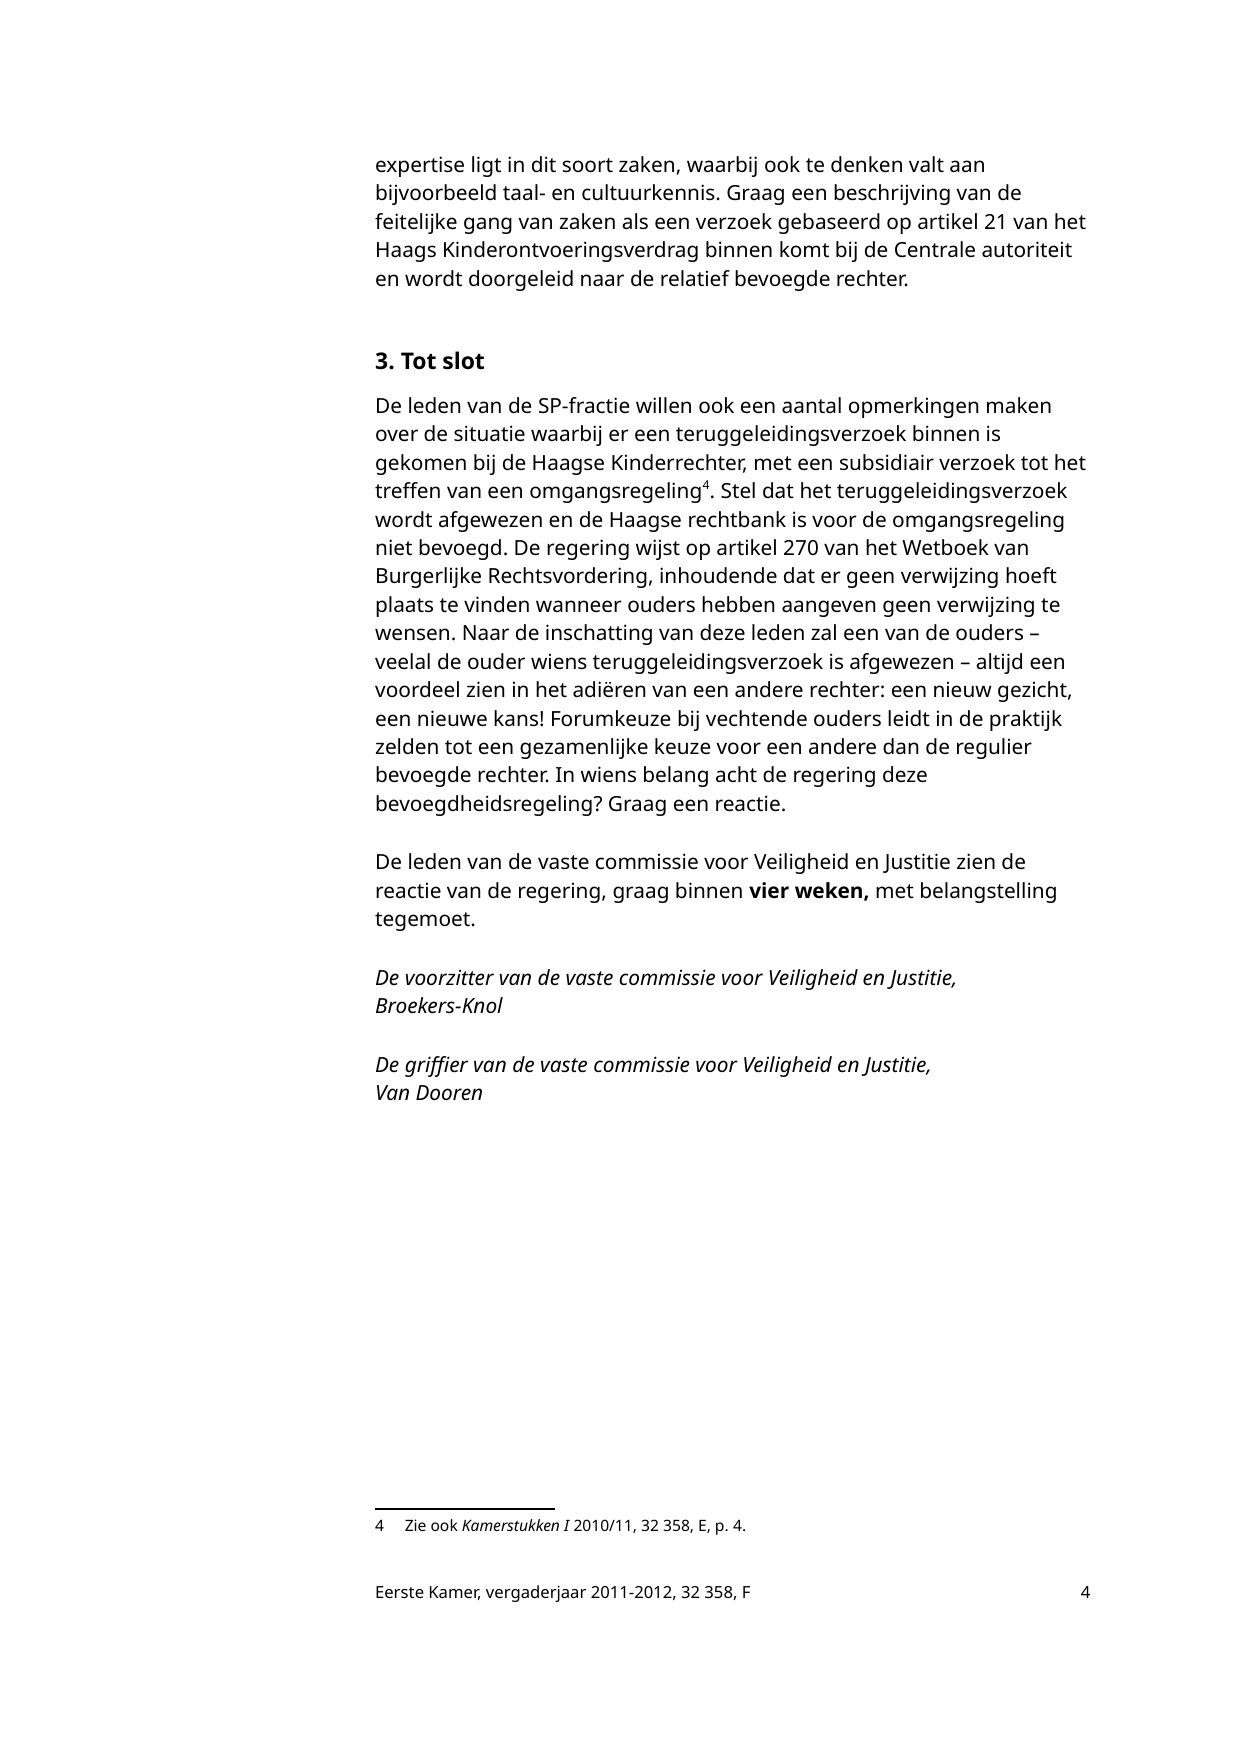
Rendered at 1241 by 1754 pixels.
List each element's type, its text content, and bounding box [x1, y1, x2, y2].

text De leden van de vaste commissie voor Veiligheid en Justitie zien de reactie van de regering, graag binnen vier weken, met belangstelling tegemoet. [375, 847, 1090, 933]
subtitle 3. Tot slot [375, 345, 1090, 376]
text Van Dooren [375, 1078, 1090, 1107]
text expertise ligt in dit soort zaken, waarbij ook te denken valt aan bijvoorbeeld taal- en cultuurkennis. Graag een beschrijving van de feitelijke gang van zaken als een verzoek gebaseerd op artikel 21 van het Haags Kinderontvoeringsverdrag binnen komt bij de Centrale autoriteit en wordt doorgeleid naar de relatief bevoegde rechter. [375, 150, 1090, 292]
text Zie ook Kamerstukken I 2010/11, 32 358, E, p. 4. [375, 1508, 1090, 1536]
text De leden van de SP-fractie willen ook een aantal opmerkingen maken over de situatie waarbij er een teruggeleidingsverzoek binnen is gekomen bij de Haagse Kinderrechter, met een subsidiair verzoek tot het treffen van een omgangsregeling. Stel dat het teruggeleidingsverzoek wordt afgewezen en de Haagse rechtbank is voor de omgangsregeling niet bevoegd. De regering wijst op artikel 270 van het Wetboek van Burgerlijke Rechtsvordering, inhoudende dat er geen verwijzing hoeft plaats te vinden wanneer ouders hebben aangeven geen verwijzing te wensen. Naar de inschatting van deze leden zal een van de ouders – veelal de ouder wiens teruggeleidingsverzoek is afgewezen – altijd een voordeel zien in het adiëren van een andere rechter: een nieuw gezicht, een nieuwe kans! Forumkeuze bij vechtende ouders leidt in de praktijk zelden tot een gezamenlijke keuze voor een andere dan de regulier bevoegde rechter. In wiens belang acht de regering deze bevoegdheidsregeling? Graag een reactie. [375, 391, 1090, 817]
text Broekers-Knol [375, 991, 1090, 1020]
text De voorzitter van de vaste commissie voor Veiligheid en Justitie, [375, 963, 1090, 991]
text De griffier van de vaste commissie voor Veiligheid en Justitie, [375, 1050, 1090, 1078]
